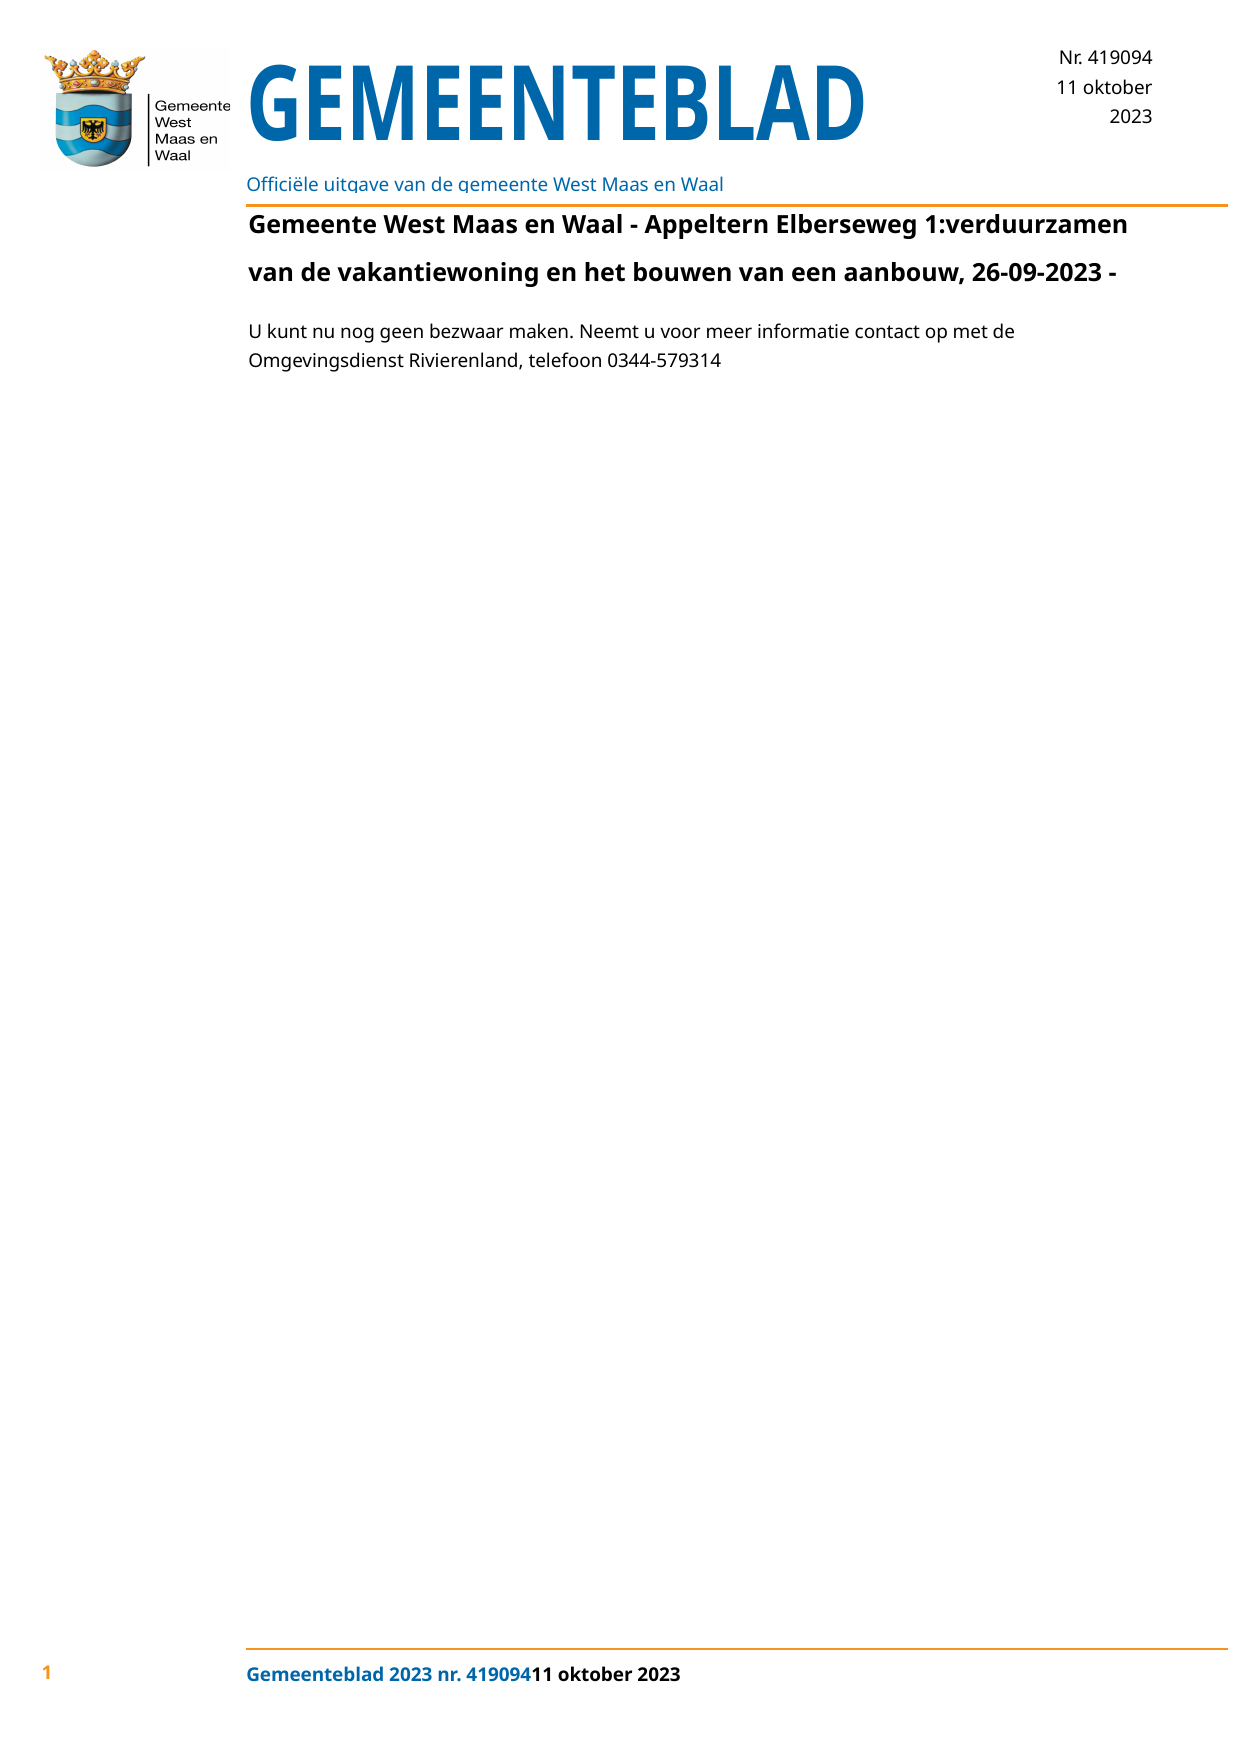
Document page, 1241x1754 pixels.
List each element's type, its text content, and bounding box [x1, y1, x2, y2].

text U kunt nu nog geen bezwaar maken. Neemt u voor meer informatie contact op met de Omgevingsdienst Rivierenland, telefoon 0344-579314 [248, 318, 1152, 373]
text Gemeente West Maas en Waal - Appeltern Elberseweg 1:verduurzamen van de vakantiewoning en het bouwen van een aanbouw, 26-09-2023 - [248, 207, 1152, 288]
picture [41, 47, 231, 172]
